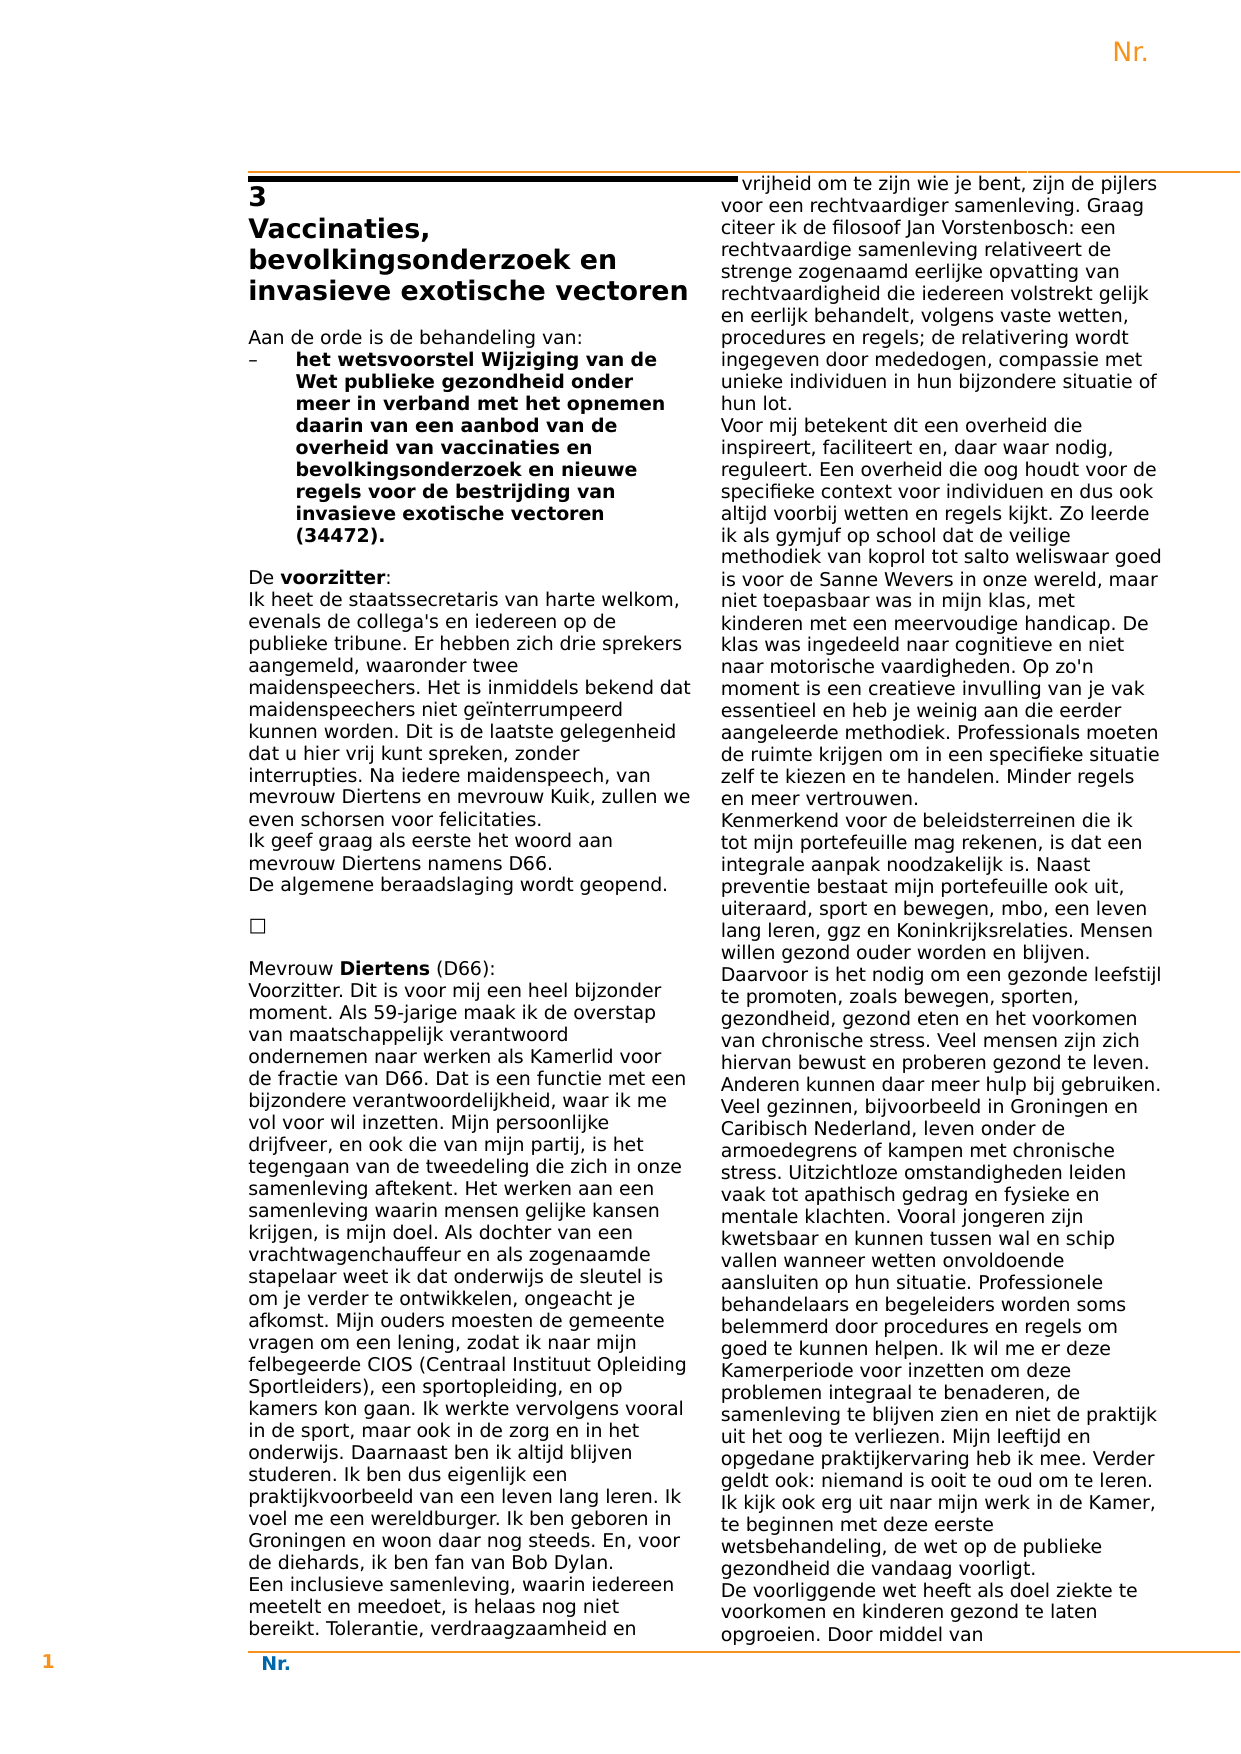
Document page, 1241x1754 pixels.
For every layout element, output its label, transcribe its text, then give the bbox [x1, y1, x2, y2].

title 3 Vaccinaties, bevolkingsonderzoek en invasieve exotische vectoren [248, 182, 691, 307]
text Ik geef graag als eerste het woord aan mevrouw Diertens namens D66. [248, 830, 691, 874]
text De voorzitter: [248, 567, 691, 589]
text Voor mij betekent dit een overheid die inspireert, faciliteert en, daar waar nodig, reguleert. Een overheid die oog houdt voor de specifieke context voor individuen en dus ook altijd voorbij wetten en regels kijkt. Zo leerde ik als gymjuf op school dat de veilige methodiek van koprol tot salto weliswaar goed is voor de Sanne Wevers in onze wereld, maar niet toepasbaar was in mijn klas, met kinderen met een meervoudige handicap. De klas was ingedeeld naar cognitieve en niet naar motorische vaardigheden. Op zo'n moment is een creatieve invulling van je vak essentieel en heb je weinig aan die eerder aangeleerde methodiek. Professionals moeten de ruimte krijgen om in een specifieke situatie zelf te kiezen en te handelen. Minder regels en meer vertrouwen. [721, 414, 1163, 810]
text Mevrouw Diertens (D66): [248, 958, 691, 980]
text Een inclusieve samenleving, waarin iedereen meetelt en meedoet, is helaas nog niet bereikt. Tolerantie, verdraagzaamheid en [248, 1574, 691, 1640]
list het wetsvoorstel Wijziging van de Wet publieke gezondheid onder meer in verband met het opnemen daarin van een aanbod van de overheid van vaccinaties en bevolkingsonderzoek en nieuwe regels voor de bestrijding van invasieve exotische vectoren (34472). [248, 349, 691, 547]
text Kenmerkend voor de beleidsterreinen die ik tot mijn portefeuille mag rekenen, is dat een integrale aanpak noodzakelijk is. Naast preventie bestaat mijn portefeuille ook uit, uiteraard, sport en bewegen, mbo, een leven lang leren, ggz en Koninkrijksrelaties. Mensen willen gezond ouder worden en blijven. Daarvoor is het nodig om een gezonde leefstijl te promoten, zoals bewegen, sporten, gezondheid, gezond eten en het voorkomen van chronische stress. Veel mensen zijn zich hiervan bewust en proberen gezond te leven. Anderen kunnen daar meer hulp bij gebruiken. Veel gezinnen, bijvoorbeeld in Groningen en Caribisch Nederland, leven onder de armoedegrens of kampen met chronische stress. Uitzichtloze omstandigheden leiden vaak tot apathisch gedrag en fysieke en mentale klachten. Vooral jongeren zijn kwetsbaar en kunnen tussen wal en schip vallen wanneer wetten onvoldoende aansluiten op hun situatie. Professionele behandelaars en begeleiders worden soms belemmerd door procedures en regels om goed te kunnen helpen. Ik wil me er deze Kamerperiode voor inzetten om deze problemen integraal te benaderen, de samenleving te blijven zien en niet de praktijk uit het oog te verliezen. Mijn leeftijd en opgedane praktijkervaring heb ik mee. Verder geldt ook: niemand is ooit te oud om te leren. Ik kijk ook erg uit naar mijn werk in de Kamer, te beginnen met deze eerste wetsbehandeling, de wet op de publieke gezondheid die vandaag voorligt. [721, 810, 1163, 1579]
text De algemene beraadslaging wordt geopend. [248, 874, 691, 896]
text ⬜ [248, 916, 691, 938]
text Voorzitter. Dit is voor mij een heel bijzonder moment. Als 59-jarige maak ik de overstap van maatschappelijk verantwoord ondernemen naar werken als Kamerlid voor de fractie van D66. Dat is een functie met een bijzondere verantwoordelijkheid, waar ik me vol voor wil inzetten. Mijn persoonlijke drijfveer, en ook die van mijn partij, is het tegengaan van de tweedeling die zich in onze samenleving aftekent. Het werken aan een samenleving waarin mensen gelijke kansen krijgen, is mijn doel. Als dochter van een vrachtwagenchauffeur en als zogenaamde stapelaar weet ik dat onderwijs de sleutel is om je verder te ontwikkelen, ongeacht je afkomst. Mijn ouders moesten de gemeente vragen om een lening, zodat ik naar mijn felbegeerde CIOS (Centraal Instituut Opleiding Sportleiders), een sportopleiding, en op kamers kon gaan. Ik werkte vervolgens vooral in de sport, maar ook in de zorg en in het onderwijs. Daarnaast ben ik altijd blijven studeren. Ik ben dus eigenlijk een praktijkvoorbeeld van een leven lang leren. Ik voel me een wereldburger. Ik ben geboren in Groningen en woon daar nog steeds. En, voor de diehards, ik ben fan van Bob Dylan. [248, 980, 691, 1574]
text De voorliggende wet heeft als doel ziekte te voorkomen en kinderen gezond te laten opgroeien. Door middel van [721, 1579, 1163, 1645]
text Aan de orde is de behandeling van: [248, 327, 691, 349]
text vrijheid om te zijn wie je bent, zijn de pijlers voor een rechtvaardiger samenleving. Graag citeer ik de filosoof Jan Vorstenbosch: een rechtvaardige samenleving relativeert de strenge zogenaamd eerlijke opvatting van rechtvaardigheid die iedereen volstrekt gelijk en eerlijk behandelt, volgens vaste wetten, procedures en regels; de relativering wordt ingegeven door mededogen, compassie met unieke individuen in hun bijzondere situatie of hun lot. [721, 173, 1163, 414]
text Ik heet de staatssecretaris van harte welkom, evenals de collega's en iedereen op de publieke tribune. Er hebben zich drie sprekers aangemeld, waaronder twee maidenspeechers. Het is inmiddels bekend dat maidenspeechers niet geïnterrumpeerd kunnen worden. Dit is de laatste gelegenheid dat u hier vrij kunt spreken, zonder interrupties. Na iedere maidenspeech, van mevrouw Diertens en mevrouw Kuik, zullen we even schorsen voor felicitaties. [248, 589, 691, 830]
